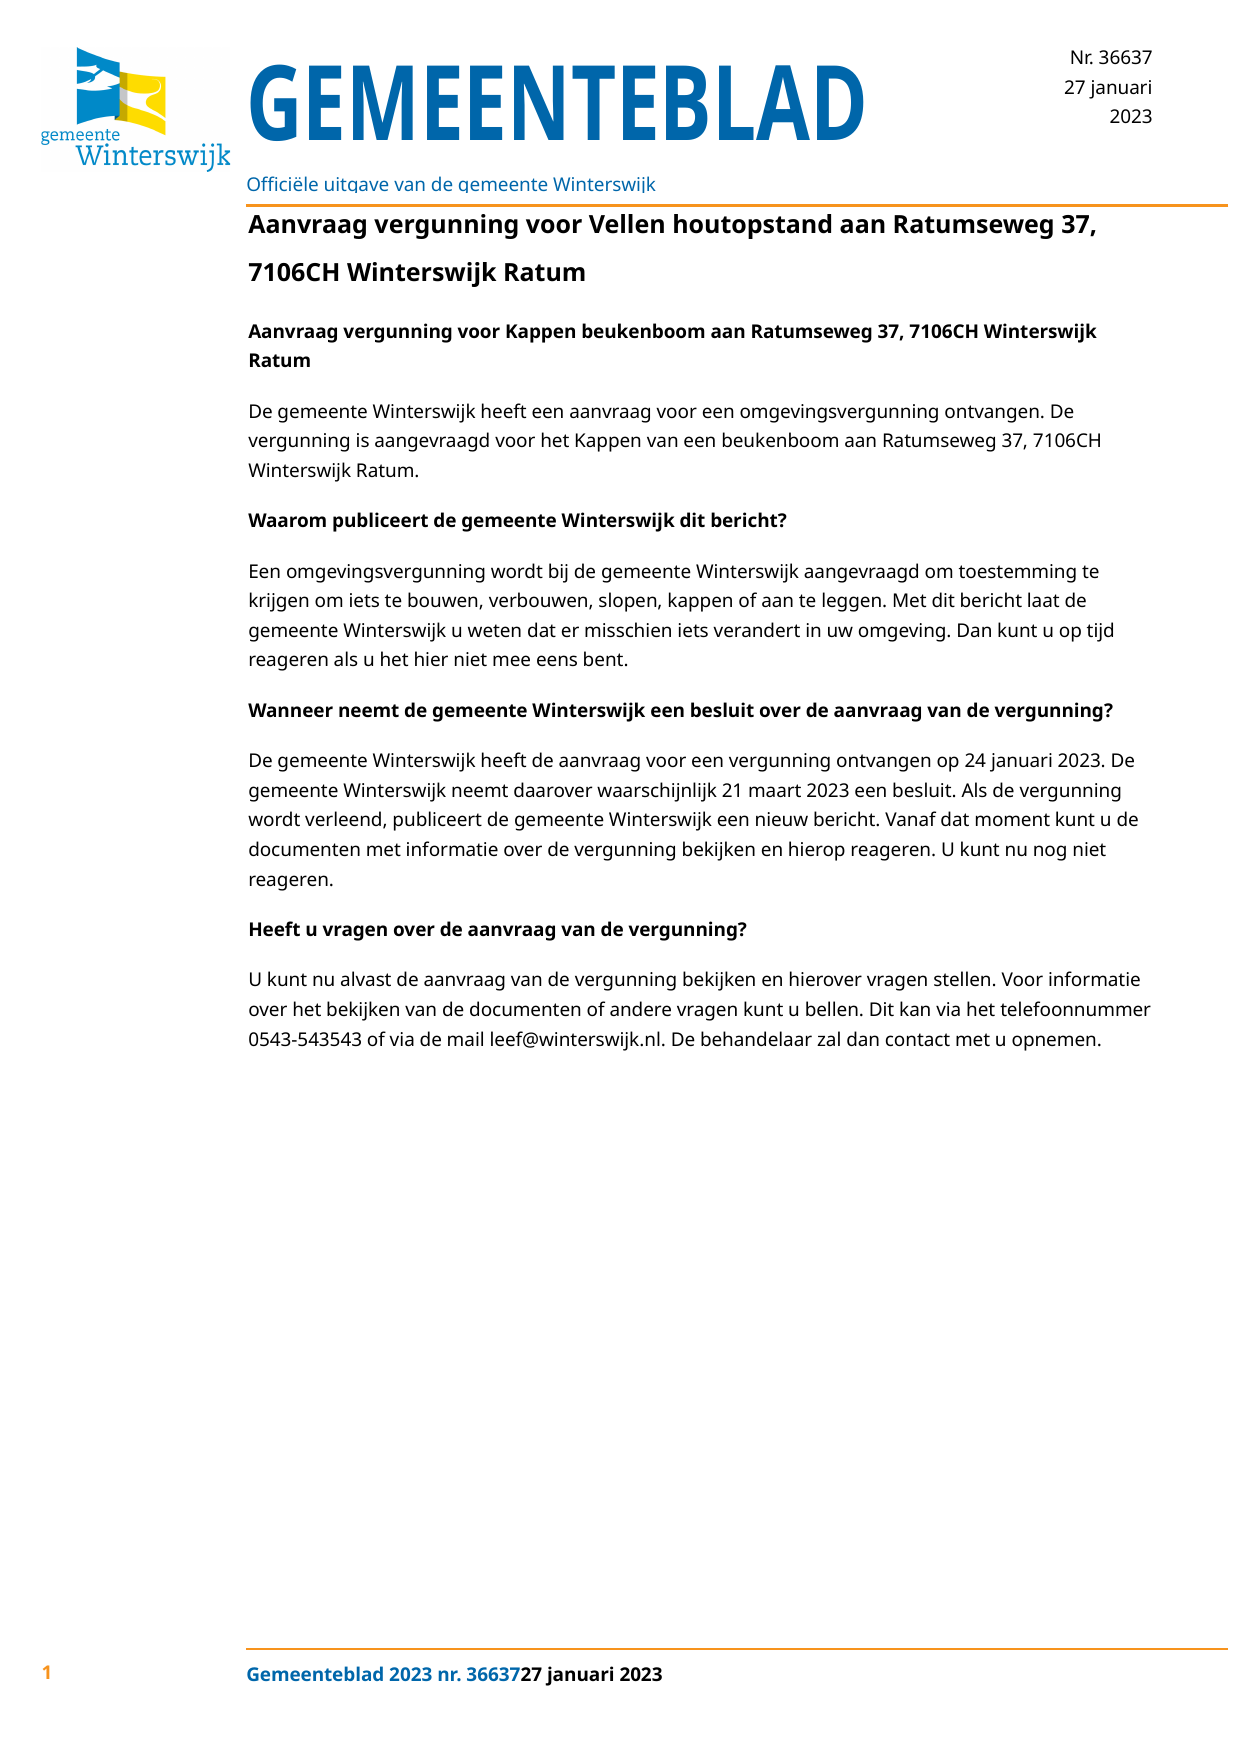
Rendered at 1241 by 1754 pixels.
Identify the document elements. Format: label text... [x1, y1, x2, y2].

text Heeft u vragen over de aanvraag van de vergunning? [248, 916, 1152, 942]
text U kunt nu alvast de aanvraag van de vergunning bekijken en hierover vragen stellen. Voor informatie over het bekijken van de documenten of andere vragen kunt u bellen. Dit kan via het telefoonnummer 0543-543543 of via de mail leef@winterswijk.nl. De behandelaar zal dan contact met u opnemen. [248, 967, 1152, 1052]
text Wanneer neemt de gemeente Winterswijk een besluit over de aanvraag van de vergunning? [248, 697, 1152, 723]
text Waarom publiceert de gemeente Winterswijk dit bericht? [248, 507, 1152, 533]
text De gemeente Winterswijk heeft een aanvraag voor een omgevingsvergunning ontvangen. De vergunning is aangevraagd voor het Kappen van een beukenboom aan Ratumseweg 37, 7106CH Winterswijk Ratum. [248, 398, 1152, 483]
text Een omgevingsvergunning wordt bij de gemeente Winterswijk aangevraagd om toestemming te krijgen om iets te bouwen, verbouwen, slopen, kappen of aan te leggen. Met dit bericht laat de gemeente Winterswijk u weten dat er misschien iets verandert in uw omgeving. Dan kunt u op tijd reageren als u het hier niet mee eens bent. [248, 558, 1152, 672]
text Aanvraag vergunning voor Kappen beukenboom aan Ratumseweg 37, 7106CH Winterswijk Ratum [248, 318, 1152, 373]
picture [225, 153, 231, 162]
picture [41, 47, 231, 172]
text De gemeente Winterswijk heeft de aanvraag voor een vergunning ontvangen op 24 januari 2023. De gemeente Winterswijk neemt daarover waarschijnlijk 21 maart 2023 een besluit. Als de vergunning wordt verleend, publiceert de gemeente Winterswijk een nieuw bericht. Vanaf dat moment kunt u de documenten met informatie over de vergunning bekijken en hierop reageren. U kunt nu nog niet reageren. [248, 747, 1152, 892]
text Aanvraag vergunning voor Vellen houtopstand aan Ratumseweg 37, 7106CH Winterswijk Ratum [248, 207, 1152, 288]
